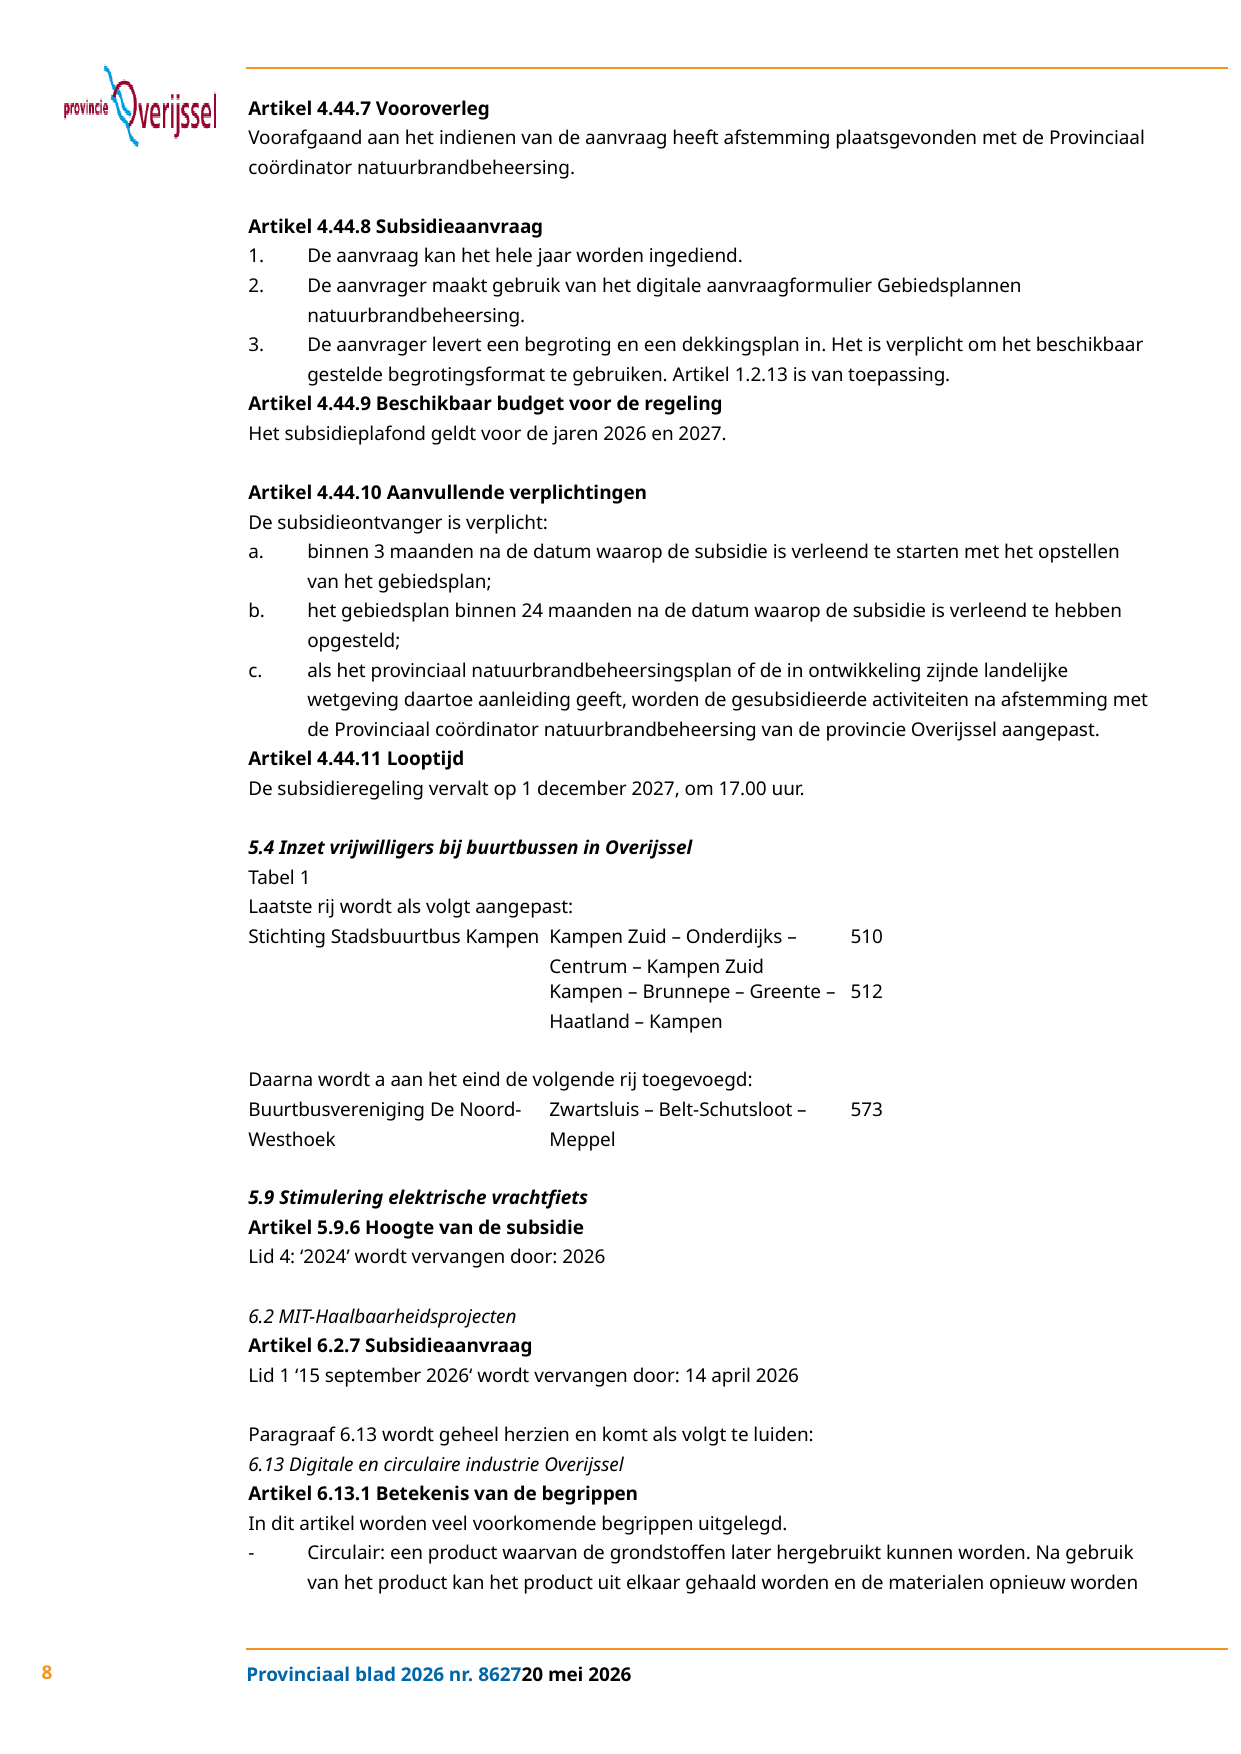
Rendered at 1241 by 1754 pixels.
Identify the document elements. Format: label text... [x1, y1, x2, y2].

text Voorafgaand aan het indienen van de aanvraag heeft afstemming plaatsgevonden met de Provinciaal coördinator natuurbrandbeheersing. [248, 124, 1152, 180]
table_cell [248, 979, 549, 1034]
text Artikel 4.44.11 Looptijd [248, 746, 1152, 771]
table_header 573 [850, 1096, 1152, 1152]
table_header 510 [850, 923, 1152, 978]
text De subsidieontvanger is verplicht: [248, 509, 1152, 535]
text Artikel 6.2.7 Subsidieaanvraag [248, 1332, 1152, 1358]
text Artikel 4.44.10 Aanvullende verplichtingen [248, 479, 1152, 505]
table_header Buurtbusvereniging De Noord-Westhoek [248, 1096, 549, 1152]
text 6.13 Digitale en circulaire industrie Overijssel [248, 1451, 1152, 1476]
text 5.4 Inzet vrijwilligers bij buurtbussen in Overijssel [248, 834, 1152, 860]
table_header Kampen Zuid – Onderdijks – Centrum – Kampen Zuid [549, 923, 850, 978]
text Artikel 5.9.6 Hoogte van de subsidie [248, 1214, 1152, 1240]
list als het provinciaal natuurbrandbeheersingsplan of de in ontwikkeling zijnde landelijke wetgeving daartoe aanleiding geeft, worden de gesubsidieerde activiteiten na afstemming met de Provinciaal coördinator natuurbrandbeheersing van de provincie Overijssel aangepast. [248, 657, 1152, 742]
table_cell 512 [850, 979, 1152, 1034]
text Het subsidieplafond geldt voor de jaren 2026 en 2027. [248, 420, 1152, 446]
list De aanvrager levert een begroting en een dekkingsplan in. Het is verplicht om het beschikbaar gestelde begrotingsformat te gebruiken. Artikel 1.2.13 is van toepassing. [248, 331, 1152, 387]
text Paragraaf 6.13 wordt geheel herzien en komt als volgt te luiden: [248, 1421, 1152, 1447]
text 5.9 Stimulering elektrische vrachtfiets [248, 1184, 1152, 1210]
text Laatste rij wordt als volgt aangepast: [248, 893, 1152, 919]
text Daarna wordt a aan het eind de volgende rij toegevoegd: [248, 1067, 1152, 1092]
table_cell Kampen – Brunnepe – Greente – Haatland – Kampen [549, 979, 850, 1034]
text 6.2 MIT-Haalbaarheidsprojecten [248, 1303, 1152, 1328]
picture [41, 47, 231, 172]
table_header Zwartsluis – Belt-Schutsloot – Meppel [549, 1096, 850, 1152]
text Artikel 4.44.7 Vooroverleg [248, 95, 1152, 121]
text In dit artikel worden veel voorkomende begrippen uitgelegd. [248, 1510, 1152, 1536]
text Tabel 1 [248, 864, 1152, 890]
text Lid 1 ‘15 september 2026‘ wordt vervangen door: 14 april 2026 [248, 1362, 1152, 1388]
table_header Stichting Stadsbuurtbus Kampen [248, 923, 549, 978]
list De aanvraag kan het hele jaar worden ingediend. [248, 243, 1152, 268]
list Circulair: een product waarvan de grondstoffen later hergebruikt kunnen worden. Na gebruik van het product kan het product uit elkaar gehaald worden en de materialen opnieuw worden [248, 1539, 1152, 1595]
text Artikel 4.44.9 Beschikbaar budget voor de regeling [248, 391, 1152, 416]
text De subsidieregeling vervalt op 1 december 2027, om 17.00 uur. [248, 775, 1152, 801]
text Lid 4: ‘2024’ wordt vervangen door: 2026 [248, 1244, 1152, 1269]
text Artikel 6.13.1 Betekenis van de begrippen [248, 1480, 1152, 1506]
text Artikel 4.44.8 Subsidieaanvraag [248, 213, 1152, 239]
list het gebiedsplan binnen 24 maanden na de datum waarop de subsidie is verleend te hebben opgesteld; [248, 598, 1152, 653]
list binnen 3 maanden na de datum waarop de subsidie is verleend te starten met het opstellen van het gebiedsplan; [248, 538, 1152, 594]
list De aanvrager maakt gebruik van het digitale aanvraagformulier Gebiedsplannen natuurbrandbeheersing. [248, 272, 1152, 328]
